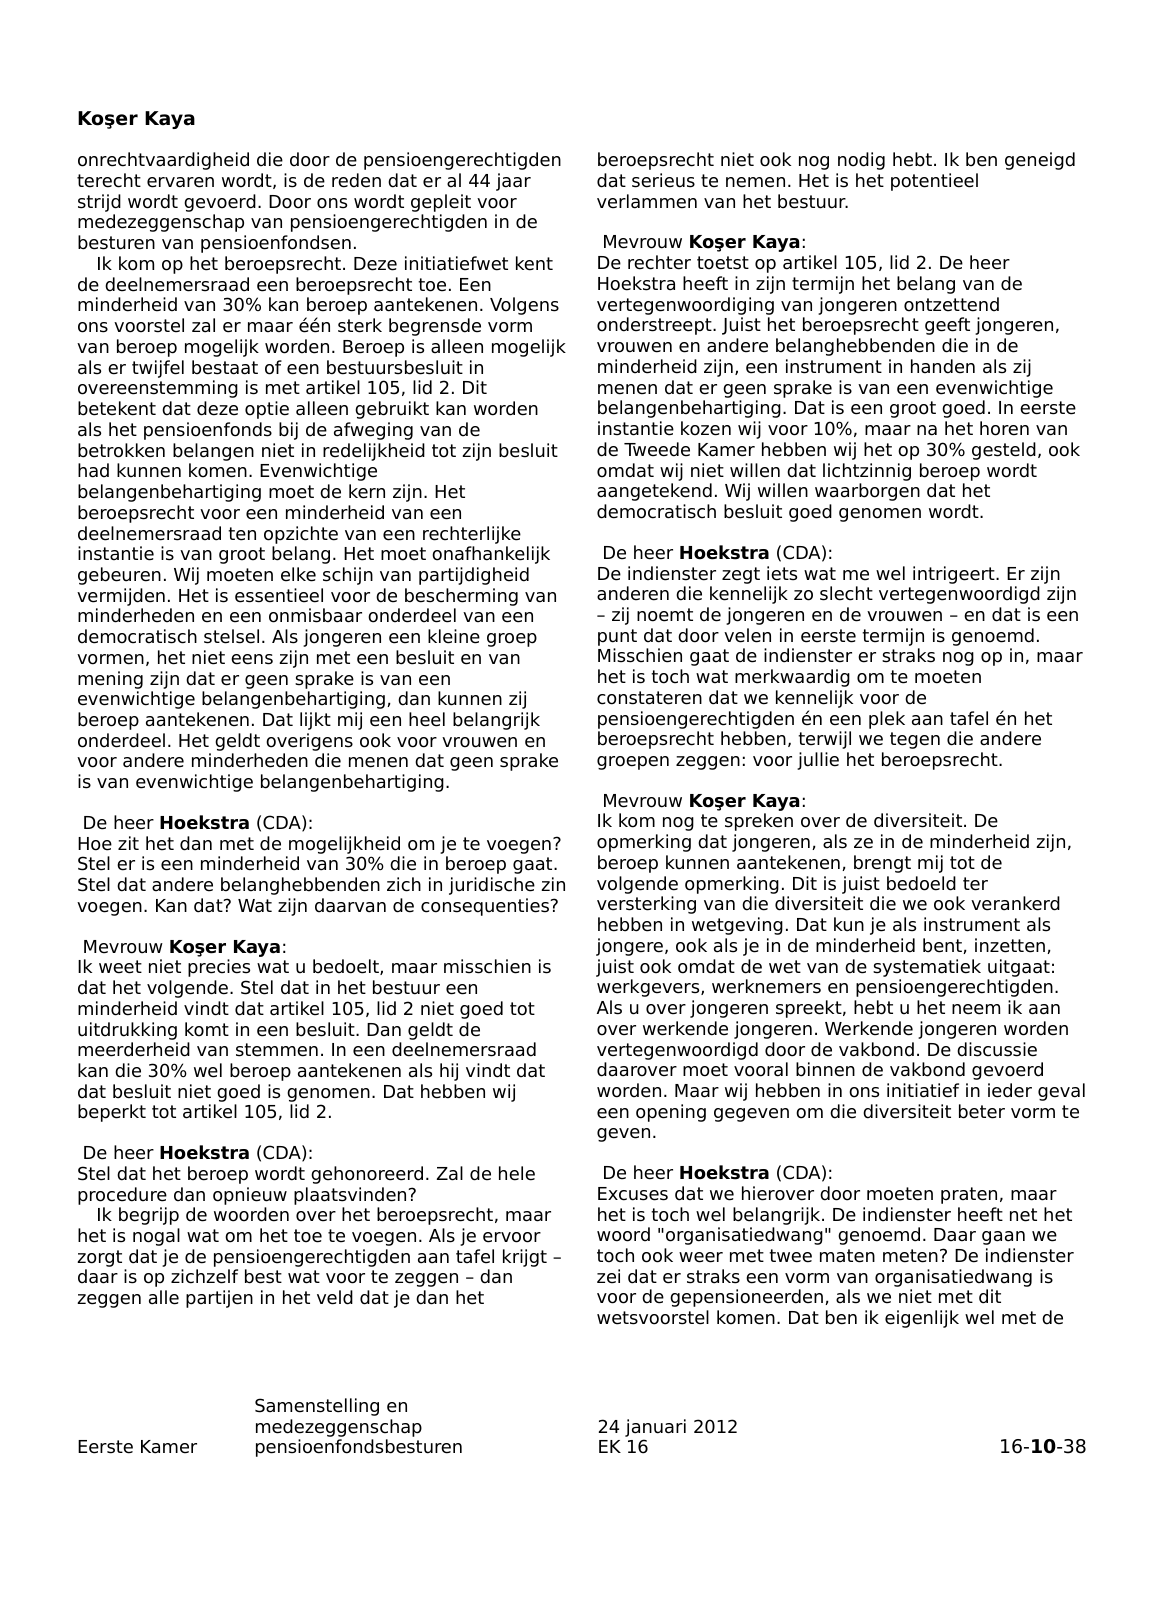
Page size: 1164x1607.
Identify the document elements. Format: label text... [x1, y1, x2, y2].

text De heer Hoekstra (CDA): [77, 1143, 567, 1164]
text Stel dat het beroep wordt gehonoreerd. Zal de hele procedure dan opnieuw plaatsvinden? [77, 1164, 567, 1205]
text Mevrouw Koşer Kaya: [77, 936, 567, 957]
text Excuses dat we hierover door moeten praten, maar het is toch wel belangrijk. De indienster heeft net het woord "organisatiedwang" genoemd. Daar gaan we toch ook weer met twee maten meten? De indienster zei dat er straks een vorm van organisatiedwang is voor de gepensioneerden, als we niet met dit wetsvoorstel komen. Dat ben ik eigenlijk wel met de [596, 1184, 1087, 1329]
text onrechtvaardigheid die door de pensioengerechtigden terecht ervaren wordt, is de reden dat er al 44 jaar strijd wordt gevoerd. Door ons wordt gepleit voor medezeggenschap van pensioengerechtigden in de besturen van pensioenfondsen. [77, 150, 567, 254]
text De rechter toetst op artikel 105, lid 2. De heer Hoekstra heeft in zijn termijn het belang van de vertegenwoordiging van jongeren ontzettend onderstreept. Juist het beroepsrecht geeft jongeren, vrouwen en andere belanghebbenden die in de minderheid zijn, een instrument in handen als zij menen dat er geen sprake is van een evenwichtige belangenbehartiging. Dat is een groot goed. In eerste instantie kozen wij voor 10%, maar na het horen van de Tweede Kamer hebben wij het op 30% gesteld, ook omdat wij niet willen dat lichtzinnig beroep wordt aangetekend. Wij willen waarborgen dat het democratisch besluit goed genomen wordt. [596, 253, 1087, 523]
text De heer Hoekstra (CDA): [77, 813, 567, 833]
text Ik kom nog te spreken over de diversiteit. De opmerking dat jongeren, als ze in de minderheid zijn, beroep kunnen aantekenen, brengt mij tot de volgende opmerking. Dit is juist bedoeld ter versterking van die diversiteit die we ook verankerd hebben in wetgeving. Dat kun je als instrument als jongere, ook als je in de minderheid bent, inzetten, juist ook omdat de wet van de systematiek uitgaat: werkgevers, werknemers en pensioengerechtigden. Als u over jongeren spreekt, hebt u het neem ik aan over werkende jongeren. Werkende jongeren worden vertegenwoordigd door de vakbond. De discussie daarover moet vooral binnen de vakbond gevoerd worden. Maar wij hebben in ons initiatief in ieder geval een opening gegeven om die diversiteit beter vorm te geven. [596, 811, 1087, 1143]
text Mevrouw Koşer Kaya: [596, 232, 1087, 253]
text De heer Hoekstra (CDA): [596, 1163, 1087, 1184]
text De indienster zegt iets wat me wel intrigeert. Er zijn anderen die kennelijk zo slecht vertegenwoordigd zijn – zij noemt de jongeren en de vrouwen – en dat is een punt dat door velen in eerste termijn is genoemd. Misschien gaat de indienster er straks nog op in, maar het is toch wat merkwaardig om te moeten constateren dat we kennelijk voor de pensioengerechtigden én een plek aan tafel én het beroepsrecht hebben, terwijl we tegen die andere groepen zeggen: voor jullie het beroepsrecht. [596, 563, 1087, 771]
text beroepsrecht niet ook nog nodig hebt. Ik ben geneigd dat serieus te nemen. Het is het potentieel verlammen van het bestuur. [596, 150, 1087, 212]
text Hoe zit het dan met de mogelijkheid om je te voegen? Stel er is een minderheid van 30% die in beroep gaat. Stel dat andere belanghebbenden zich in juridische zin voegen. Kan dat? Wat zijn daarvan de consequenties? [77, 833, 567, 916]
text Mevrouw Koşer Kaya: [596, 791, 1087, 811]
text Ik begrijp de woorden over het beroepsrecht, maar het is nogal wat om het toe te voegen. Als je ervoor zorgt dat je de pensioengerechtigden aan tafel krijgt – daar is op zichzelf best wat voor te zeggen – dan zeggen alle partijen in het veld dat je dan het [77, 1205, 567, 1309]
text Ik kom op het beroepsrecht. Deze initiatiefwet kent de deelnemersraad een beroepsrecht toe. Een minderheid van 30% kan beroep aantekenen. Volgens ons voorstel zal er maar één sterk begrensde vorm van beroep mogelijk worden. Beroep is alleen mogelijk als er twijfel bestaat of een bestuursbesluit in overeenstemming is met artikel 105, lid 2. Dit betekent dat deze optie alleen gebruikt kan worden als het pensioenfonds bij de afweging van de betrokken belangen niet in redelijkheid tot zijn besluit had kunnen komen. Evenwichtige belangenbehartiging moet de kern zijn. Het beroepsrecht voor een minderheid van een deelnemersraad ten opzichte van een rechterlijke instantie is van groot belang. Het moet onafhankelijk gebeuren. Wij moeten elke schijn van partijdigheid vermijden. Het is essentieel voor de bescherming van minderheden en een onmisbaar onderdeel van een democratisch stelsel. Als jongeren een kleine groep vormen, het niet eens zijn met een besluit en van mening zijn dat er geen sprake is van een evenwichtige belangenbehartiging, dan kunnen zij beroep aantekenen. Dat lijkt mij een heel belangrijk onderdeel. Het geldt overigens ook voor vrouwen en voor andere minderheden die menen dat geen sprake is van evenwichtige belangenbehartiging. [77, 254, 567, 793]
text Ik weet niet precies wat u bedoelt, maar misschien is dat het volgende. Stel dat in het bestuur een minderheid vindt dat artikel 105, lid 2 niet goed tot uitdrukking komt in een besluit. Dan geldt de meerderheid van stemmen. In een deelnemersraad kan die 30% wel beroep aantekenen als hij vindt dat dat besluit niet goed is genomen. Dat hebben wij beperkt tot artikel 105, lid 2. [77, 957, 567, 1123]
text De heer Hoekstra (CDA): [596, 543, 1087, 563]
